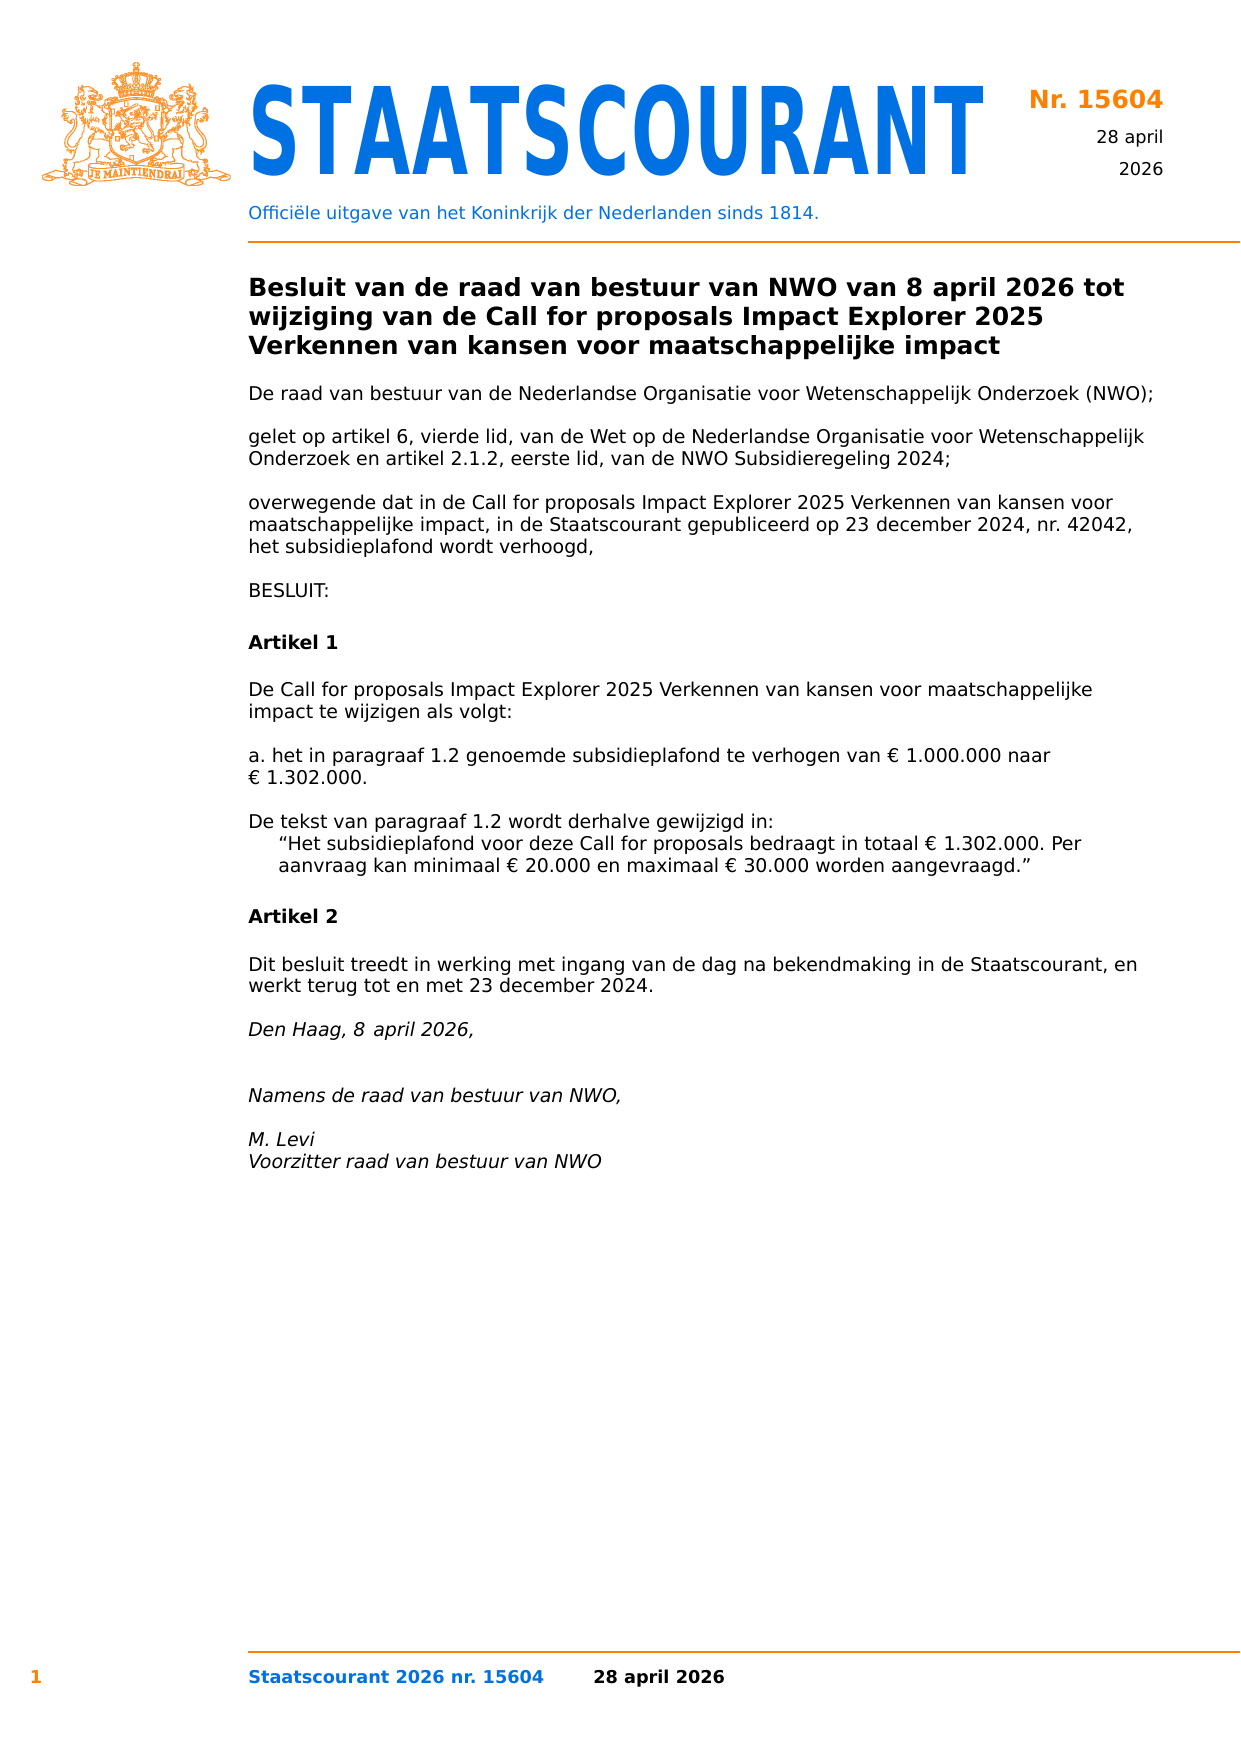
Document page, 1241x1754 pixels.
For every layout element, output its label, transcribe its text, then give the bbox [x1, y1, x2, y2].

text a. het in paragraaf 1.2 genoemde subsidieplafond te verhogen van € 1.000.000 naar € 1.302.000. [248, 745, 1163, 789]
text Dit besluit treedt in werking met ingang van de dag na bekendmaking in de Staatscourant, en werkt terug tot en met 23 december 2024. [248, 953, 1163, 997]
text De Call for proposals Impact Explorer 2025 Verkennen van kansen voor maatschappelijke impact te wijzigen als volgt: [248, 679, 1163, 723]
text overwegende dat in de Call for proposals Impact Explorer 2025 Verkennen van kansen voor maatschappelijke impact, in de Staatscourant gepubliceerd op 23 december 2024, nr. 42042, het subsidieplafond wordt verhoogd, [248, 492, 1163, 558]
table_header STAATSCOURANT [248, 62, 998, 203]
subtitle Besluit van de raad van bestuur van NWO van 8 april 2026 tot wijziging van de Call for proposals Impact Explorer 2025 Verkennen van kansen voor maatschappelijke impact [248, 273, 1163, 361]
picture [41, 62, 231, 186]
text “Het subsidieplafond voor deze Call for proposals bedraagt in totaal € 1.302.000. Per aanvraag kan minimaal € 20.000 en maximaal € 30.000 worden aangevraagd.” [278, 832, 1163, 876]
text De raad van bestuur van de Nederlandse Organisatie voor Wetenschappelijk Onderzoek (NWO); [248, 382, 1163, 404]
text De tekst van paragraaf 1.2 wordt derhalve gewijzigd in: [248, 811, 1163, 832]
table_cell Officiële uitgave van het Koninkrijk der Nederlanden sinds 1814. [248, 203, 1240, 241]
table_header Nr. 15604 [998, 62, 1240, 121]
text Namens de raad van bestuur van NWO, M. Levi Voorzitter raad van bestuur van NWO [248, 1063, 1163, 1173]
text Den Haag, 8 april 2026, [248, 1019, 1163, 1041]
subtitle Artikel 2 [248, 906, 1163, 928]
subtitle Artikel 1 [248, 632, 1163, 654]
table_cell 28 april [998, 121, 1240, 153]
table_cell 2026 [998, 153, 1240, 203]
text gelet op artikel 6, vierde lid, van de Wet op de Nederlandse Organisatie voor Wetenschappelijk Onderzoek en artikel 2.1.2, eerste lid, van de NWO Subsidieregeling 2024; [248, 426, 1163, 470]
text BESLUIT: [248, 580, 1163, 602]
table_header [25, 62, 248, 241]
